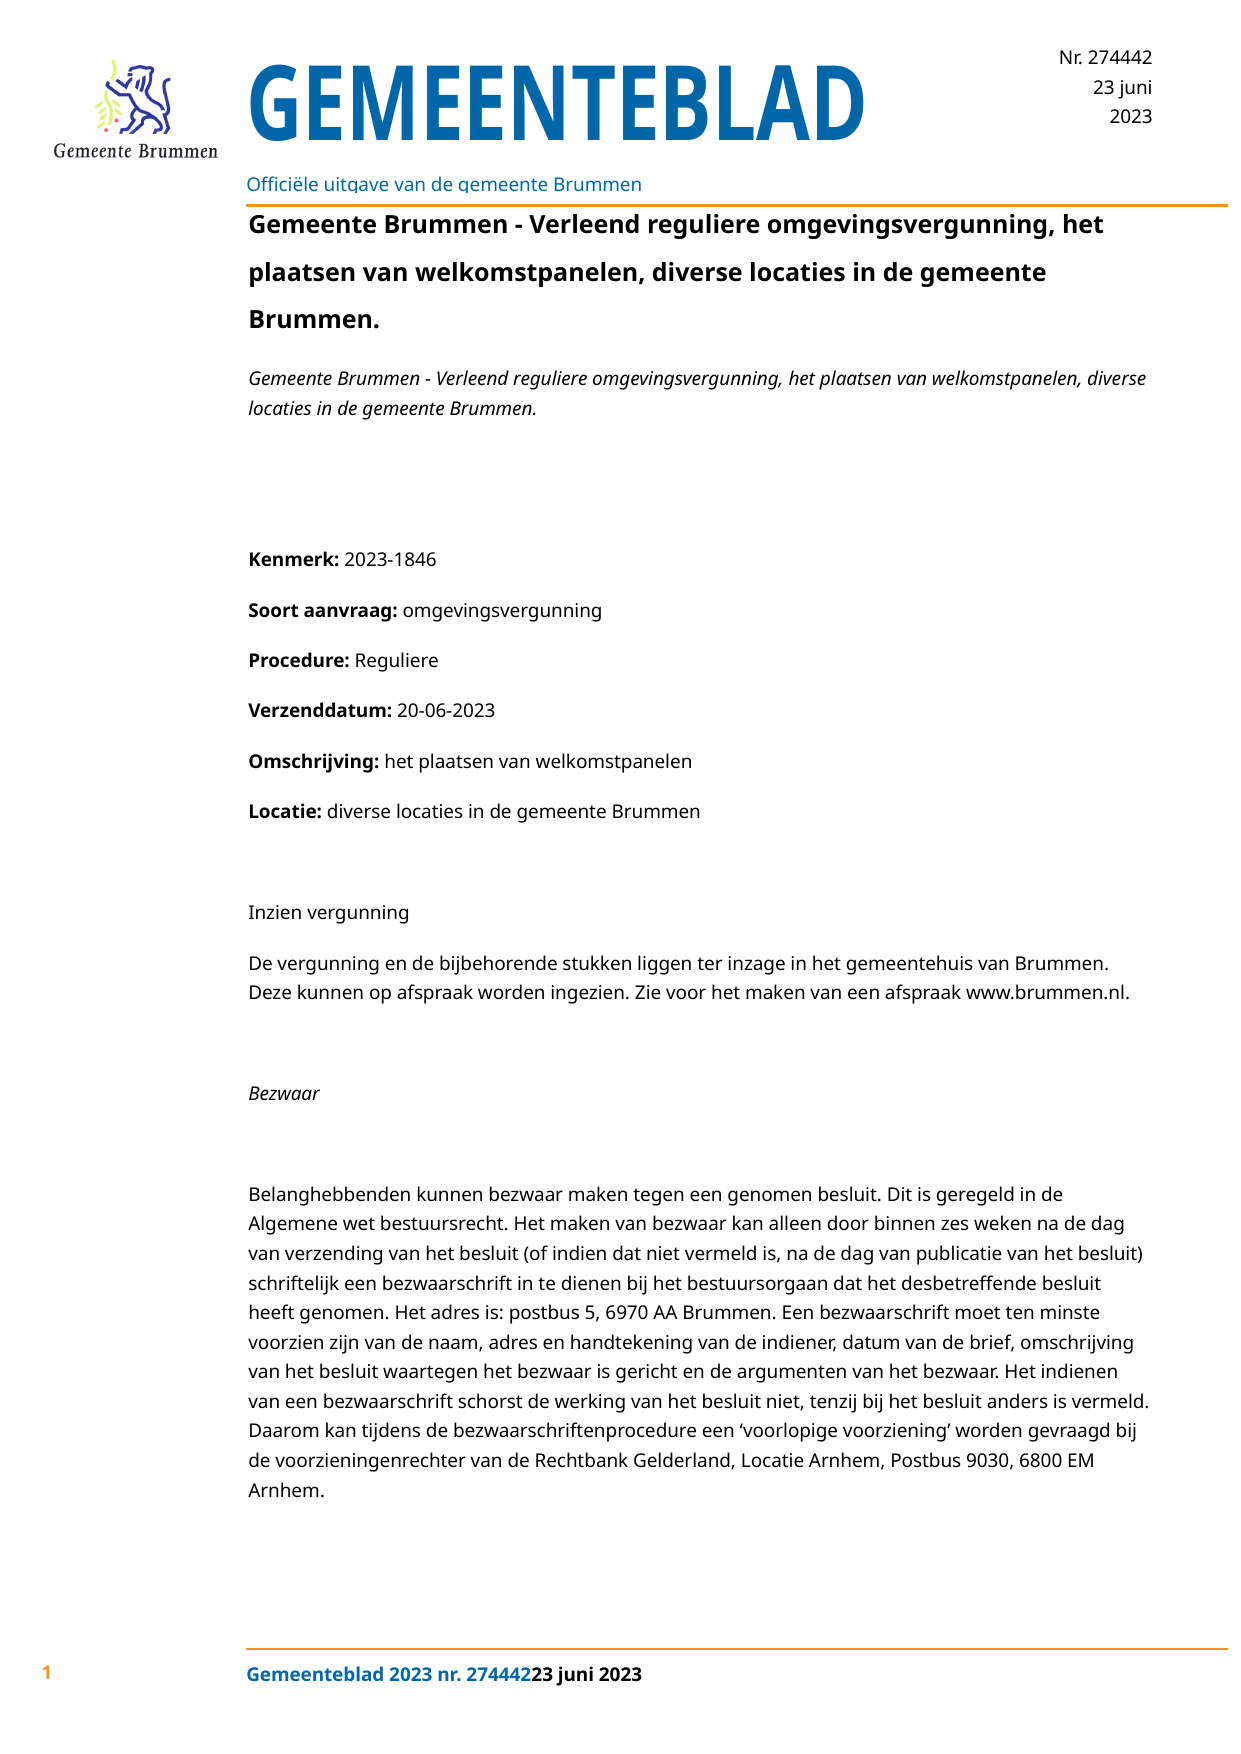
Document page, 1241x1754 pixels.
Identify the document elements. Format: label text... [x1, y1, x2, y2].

text Procedure: Reguliere [248, 647, 1152, 673]
text Gemeente Brummen - Verleend reguliere omgevingsvergunning, het plaatsen van welkomstpanelen, diverse locaties in de gemeente Brummen. [248, 366, 1152, 421]
text Gemeente Brummen - Verleend reguliere omgevingsvergunning, het plaatsen van welkomstpanelen, diverse locaties in de gemeente Brummen. [248, 207, 1152, 336]
text De vergunning en de bijbehorende stukken liggen ter inzage in het gemeentehuis van Brummen. Deze kunnen op afspraak worden ingezien. Zie voor het maken van een afspraak www.brummen.nl. [248, 950, 1152, 1005]
text Soort aanvraag: omgevingsvergunning [248, 597, 1152, 622]
text Verzenddatum: 20-06-2023 [248, 698, 1152, 723]
text Kenmerk: 2023-1846 [248, 546, 1152, 572]
text Locatie: diverse locaties in de gemeente Brummen [248, 798, 1152, 824]
text Bezwaar [248, 1080, 1152, 1106]
text Belanghebbenden kunnen bezwaar maken tegen een genomen besluit. Dit is geregeld in de Algemene wet bestuursrecht. Het maken van bezwaar kan alleen door binnen zes weken na de dag van verzending van het besluit (of indien dat niet vermeld is, na de dag van publicatie van het besluit) schriftelijk een bezwaarschrift in te dienen bij het bestuursorgaan dat het desbetreffende besluit heeft genomen. Het adres is: postbus 5, 6970 AA Brummen. Een bezwaarschrift moet ten minste voorzien zijn van de naam, adres en handtekening van de indiener, datum van de brief, omschrijving van het besluit waartegen het bezwaar is gericht en de argumenten van het bezwaar. Het indienen van een bezwaarschrift schorst de werking van het besluit niet, tenzij bij het besluit anders is vermeld. Daarom kan tijdens de bezwaarschriftenprocedure een ‘voorlopige voorziening’ worden gevraagd bij de voorzieningenrechter van de Rechtbank Gelderland, Locatie Arnhem, Postbus 9030, 6800 EM Arnhem. [248, 1181, 1152, 1502]
picture [41, 47, 231, 172]
text Inzien vergunning [248, 899, 1152, 925]
text Omschrijving: het plaatsen van welkomstpanelen [248, 748, 1152, 774]
